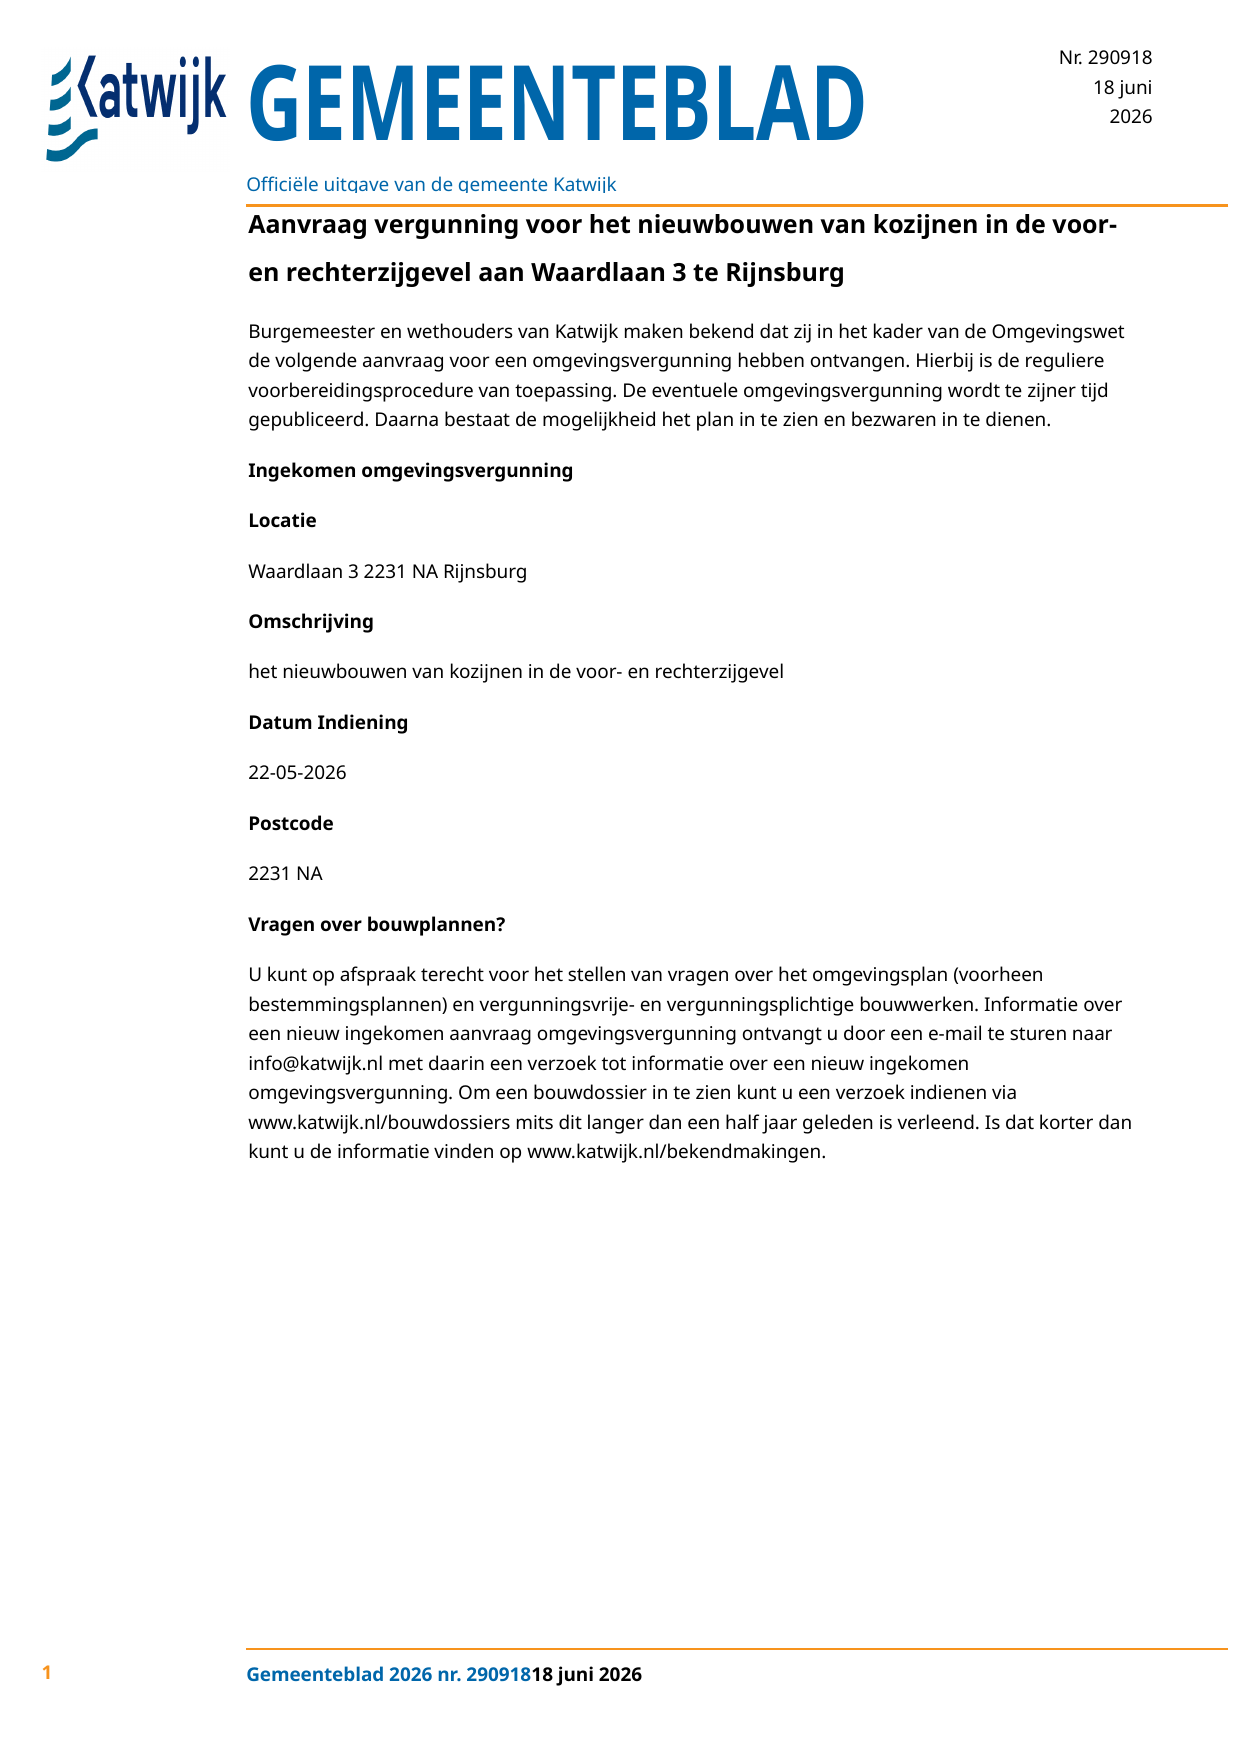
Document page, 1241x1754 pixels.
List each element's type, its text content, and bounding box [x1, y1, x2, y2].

text 22-05-2026 [248, 759, 1152, 785]
text Postcode [248, 810, 1152, 836]
text Omschrijving [248, 608, 1152, 634]
text Aanvraag vergunning voor het nieuwbouwen van kozijnen in de voor- en rechterzijgevel aan Waardlaan 3 te Rijnsburg [248, 207, 1152, 288]
text Vragen over bouwplannen? [248, 911, 1152, 937]
text Datum Indiening [248, 709, 1152, 735]
text Locatie [248, 507, 1152, 533]
text Waardlaan 3 2231 NA Rijnsburg [248, 558, 1152, 584]
text Ingekomen omgevingsvergunning [248, 457, 1152, 483]
picture [41, 47, 231, 172]
text U kunt op afspraak terecht voor het stellen van vragen over het omgevingsplan (voorheen bestemmingsplannen) en vergunningsvrije- en vergunningsplichtige bouwwerken. Informatie over een nieuw ingekomen aanvraag omgevingsvergunning ontvangt u door een e-mail te sturen naar info@katwijk.nl met daarin een verzoek tot informatie over een nieuw ingekomen omgevingsvergunning. Om een bouwdossier in te zien kunt u een verzoek indienen via www.katwijk.nl/bouwdossiers mits dit langer dan een half jaar geleden is verleend. Is dat korter dan kunt u de informatie vinden op www.katwijk.nl/bekendmakingen. [248, 961, 1152, 1164]
text 2231 NA [248, 860, 1152, 886]
text Burgemeester en wethouders van Katwijk maken bekend dat zij in het kader van de Omgevingswet de volgende aanvraag voor een omgevingsvergunning hebben ontvangen. Hierbij is de reguliere voorbereidingsprocedure van toepassing. De eventuele omgevingsvergunning wordt te zijner tijd gepubliceerd. Daarna bestaat de mogelijkheid het plan in te zien en bezwaren in te dienen. [248, 318, 1152, 432]
text het nieuwbouwen van kozijnen in de voor- en rechterzijgevel [248, 659, 1152, 684]
